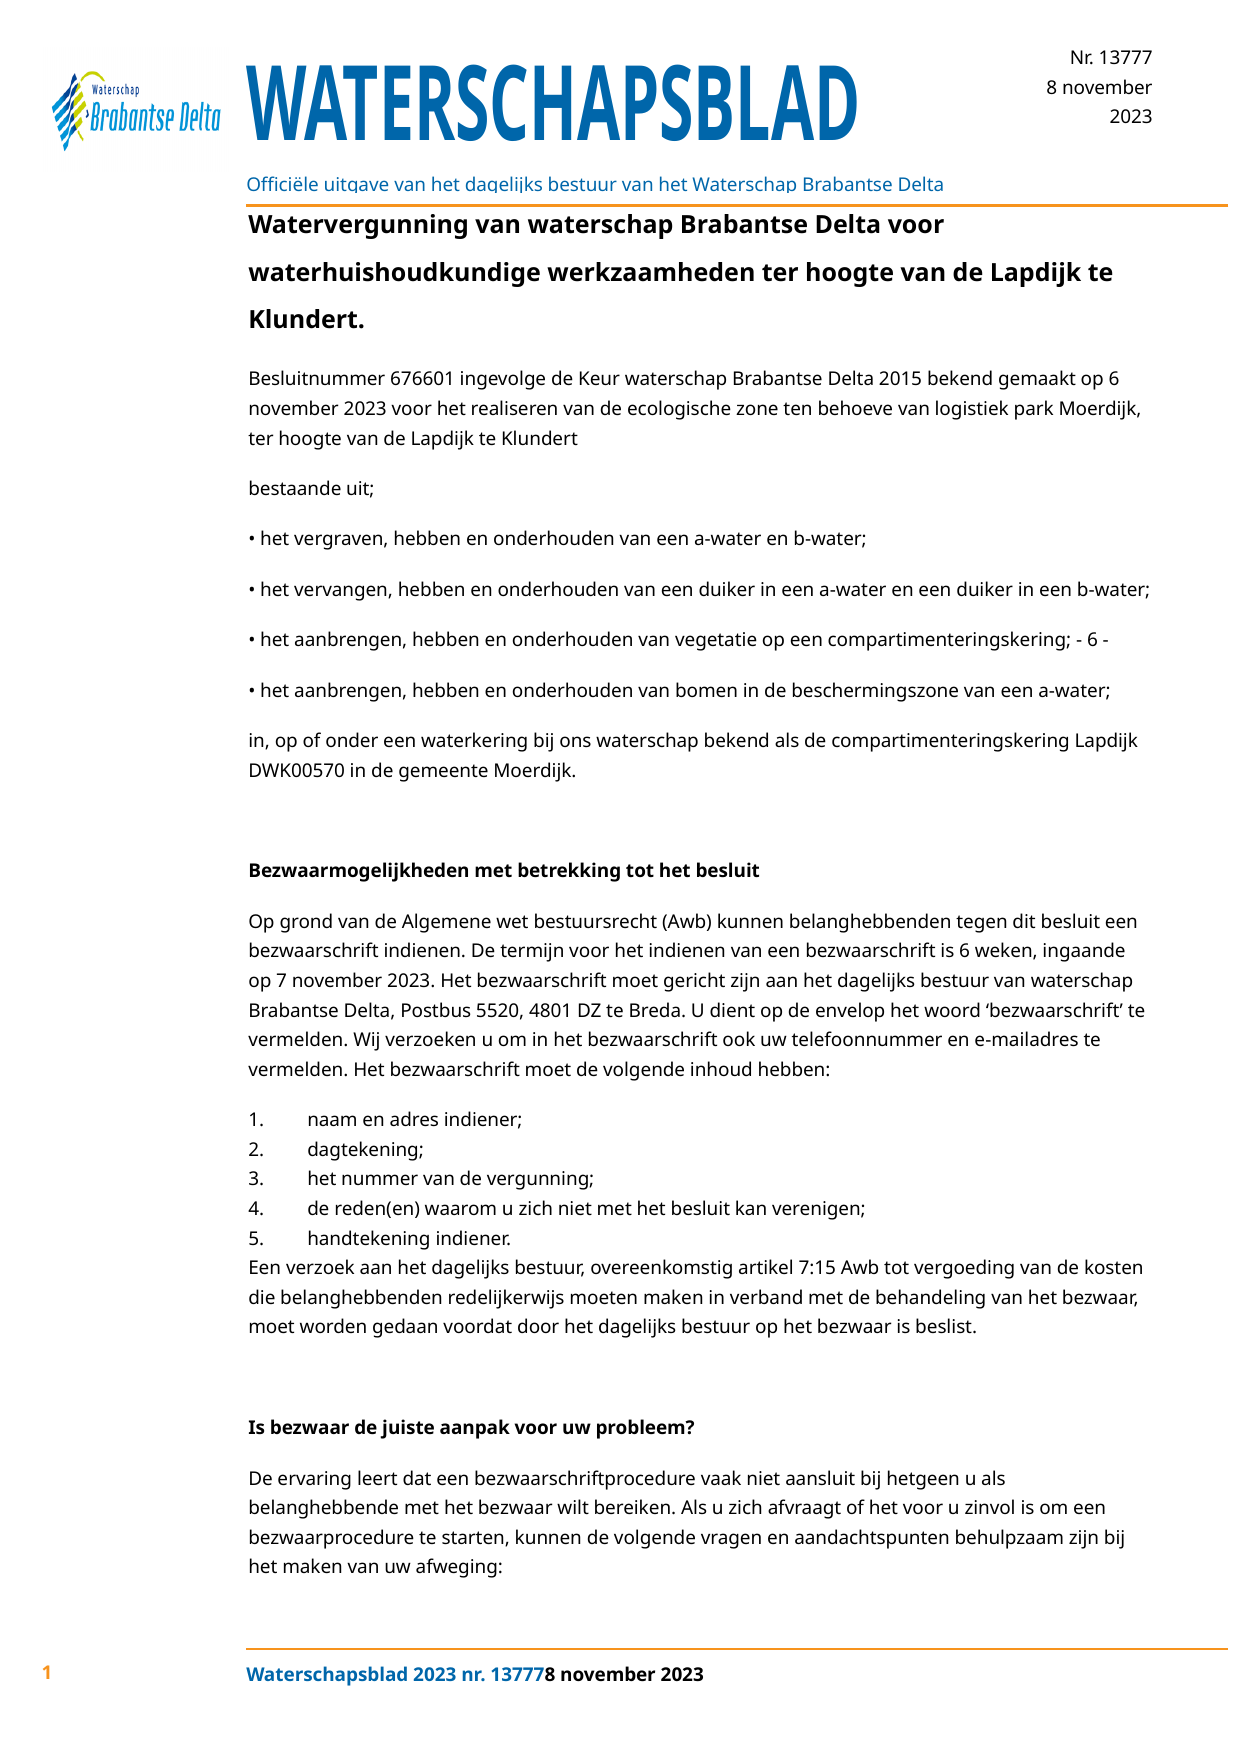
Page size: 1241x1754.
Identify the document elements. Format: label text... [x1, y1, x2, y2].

list de reden(en) waarom u zich niet met het besluit kan verenigen; [248, 1195, 1152, 1221]
text Is bezwaar de juiste aanpak voor uw probleem? [248, 1414, 1152, 1440]
text bestaande uit; [248, 475, 1152, 501]
list handtekening indiener. [248, 1225, 1152, 1250]
text Op grond van de Algemene wet bestuursrecht (Awb) kunnen belanghebbenden tegen dit besluit een bezwaarschrift indienen. De termijn voor het indienen van een bezwaarschrift is 6 weken, ingaande op 7 november 2023. Het bezwaarschrift moet gericht zijn aan het dagelijks bestuur van waterschap Brabantse Delta, Postbus 5520, 4801 DZ te Breda. U dient op de envelop het woord ‘bezwaarschrift’ te vermelden. Wij verzoeken u om in het bezwaarschrift ook uw telefoonnummer en e‑mailadres te vermelden. Het bezwaarschrift moet de volgende inhoud hebben: [248, 908, 1152, 1082]
picture [41, 47, 231, 172]
text De ervaring leert dat een bezwaarschriftprocedure vaak niet aansluit bij hetgeen u als belanghebbende met het bezwaar wilt bereiken. Als u zich afvraagt of het voor u zinvol is om een bezwaarprocedure te starten, kunnen de volgende vragen en aandachtspunten behulpzaam zijn bij het maken van uw afweging: [248, 1465, 1152, 1579]
text Besluitnummer 676601 ingevolge de Keur waterschap Brabantse Delta 2015 bekend gemaakt op 6 november 2023 voor het realiseren van de ecologische zone ten behoeve van logistiek park Moerdijk, ter hoogte van de Lapdijk te Klundert [248, 366, 1152, 450]
text Watervergunning van waterschap Brabantse Delta voor waterhuishoudkundige werkzaamheden ter hoogte van de Lapdijk te Klundert. [248, 207, 1152, 336]
list het nummer van de vergunning; [248, 1166, 1152, 1191]
text • het aanbrengen, hebben en onderhouden van vegetatie op een compartimenteringskering; - 6 - [248, 626, 1152, 652]
text • het vervangen, hebben en onderhouden van een duiker in een a-water en een duiker in een b-water; [248, 576, 1152, 602]
text • het aanbrengen, hebben en onderhouden van bomen in de beschermingszone van een a-water; [248, 677, 1152, 702]
list dagtekening; [248, 1136, 1152, 1162]
text Bezwaarmogelijkheden met betrekking tot het besluit [248, 858, 1152, 883]
text Een verzoek aan het dagelijks bestuur, overeenkomstig artikel 7:15 Awb tot vergoeding van de kosten die belanghebbenden redelijkerwijs moeten maken in verband met de behandeling van het bezwaar, moet worden gedaan voordat door het dagelijks bestuur op het bezwaar is beslist. [248, 1254, 1152, 1339]
list naam en adres indiener; [248, 1106, 1152, 1132]
text • het vergraven, hebben en onderhouden van een a-water en b-water; [248, 526, 1152, 551]
text in, op of onder een waterkering bij ons waterschap bekend als de compartimenteringskering Lapdijk DWK00570 in de gemeente Moerdijk. [248, 727, 1152, 782]
